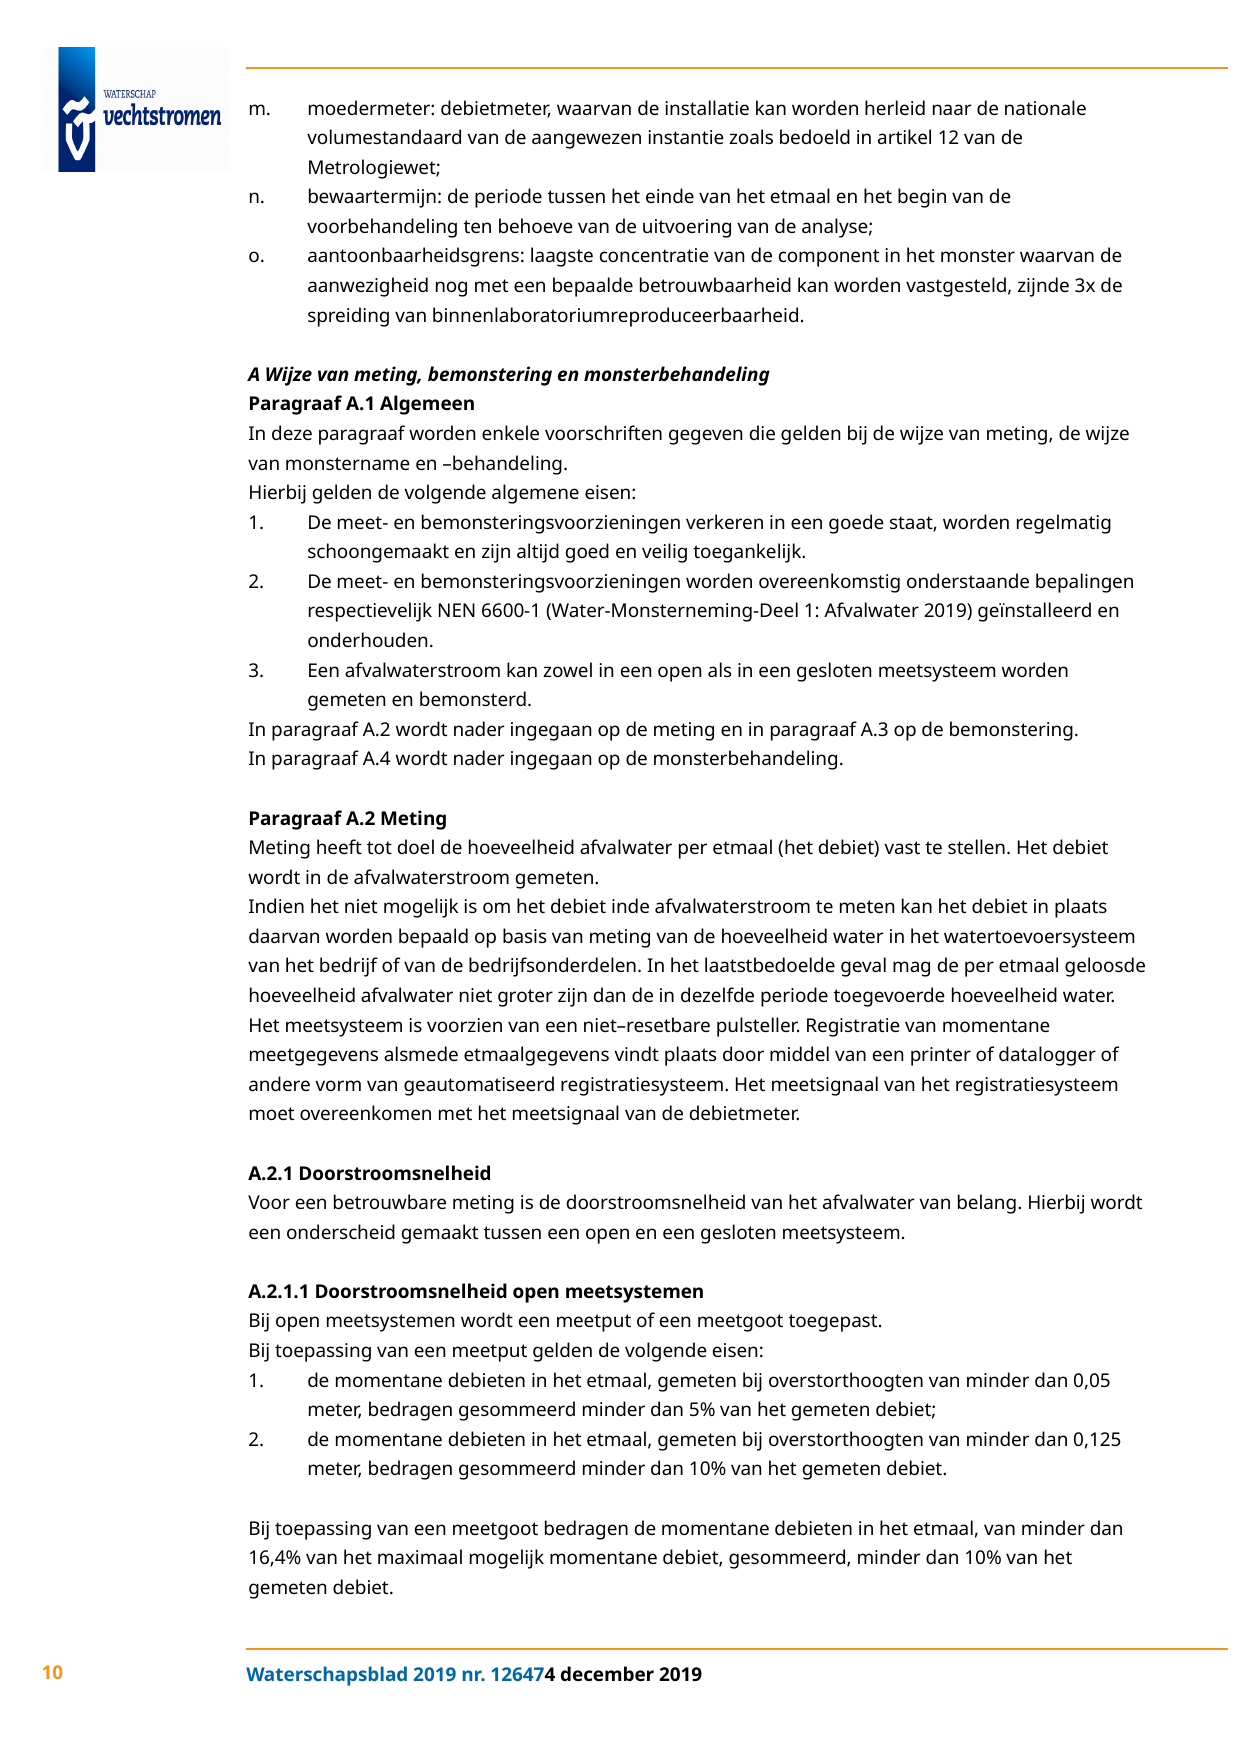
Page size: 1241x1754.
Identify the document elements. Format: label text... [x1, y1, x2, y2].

text Bij toepassing van een meetgoot bedragen de momentane debieten in het etmaal, van minder dan 16,4% van het maximaal mogelijk momentane debiet, gesommeerd, minder dan 10% van het gemeten debiet. [248, 1515, 1152, 1600]
list Een afvalwaterstroom kan zowel in een open als in een gesloten meetsysteem worden gemeten en bemonsterd. [248, 657, 1152, 712]
text Paragraaf A.2 Meting [248, 805, 1152, 831]
text Indien het niet mogelijk is om het debiet inde afvalwaterstroom te meten kan het debiet in plaats daarvan worden bepaald op basis van meting van de hoeveelheid water in het watertoevoersysteem van het bedrijf of van de bedrijfsonderdelen. In het laatstbedoelde geval mag de per etmaal geloosde hoeveelheid afvalwater niet groter zijn dan de in dezelfde periode toegevoerde hoeveelheid water. Het meetsysteem is voorzien van een niet–resetbare pulsteller. Registratie van momentane meetgegevens alsmede etmaalgegevens vindt plaats door middel van een printer of datalogger of andere vorm van geautomatiseerd registratiesysteem. Het meetsignaal van het registratiesysteem moet overeenkomen met het meetsignaal van de debietmeter. [248, 893, 1152, 1126]
text Meting heeft tot doel de hoeveelheid afvalwater per etmaal (het debiet) vast te stellen. Het debiet wordt in de afvalwaterstroom gemeten. [248, 834, 1152, 890]
text Bij open meetsystemen wordt een meetput of een meetgoot toegepast. [248, 1308, 1152, 1333]
text In deze paragraaf worden enkele voorschriften gegeven die gelden bij de wijze van meting, de wijze van monstername en –behandeling. [248, 420, 1152, 476]
text Hierbij gelden de volgende algemene eisen: [248, 479, 1152, 505]
text In paragraaf A.4 wordt nader ingegaan op de monsterbehandeling. [248, 746, 1152, 771]
picture [41, 47, 231, 172]
list de momentane debieten in het etmaal, gemeten bij overstorthoogten van minder dan 0,125 meter, bedragen gesommeerd minder dan 10% van het gemeten debiet. [248, 1426, 1152, 1481]
text Voor een betrouwbare meting is de doorstroomsnelheid van het afvalwater van belang. Hierbij wordt een onderscheid gemaakt tussen een open en een gesloten meetsysteem. [248, 1189, 1152, 1245]
list De meet- en bemonsteringsvoorzieningen worden overeenkomstig onderstaande bepalingen respectievelijk NEN 6600-1 (Water-Monsterneming-Deel 1: Afvalwater 2019) geïnstalleerd en onderhouden. [248, 568, 1152, 653]
list de momentane debieten in het etmaal, gemeten bij overstorthoogten van minder dan 0,05 meter, bedragen gesommeerd minder dan 5% van het gemeten debiet; [248, 1367, 1152, 1422]
list aantoonbaarheidsgrens: laagste concentratie van de component in het monster waarvan de aanwezigheid nog met een bepaalde betrouwbaarheid kan worden vastgesteld, zijnde 3x de spreiding van binnenlaboratoriumreproduceerbaarheid. [248, 243, 1152, 328]
text A.2.1 Doorstroomsnelheid [248, 1160, 1152, 1186]
text A.2.1.1 Doorstroomsnelheid open meetsystemen [248, 1278, 1152, 1304]
text Bij toepassing van een meetput gelden de volgende eisen: [248, 1337, 1152, 1363]
text A Wijze van meting, bemonstering en monsterbehandeling [248, 361, 1152, 387]
list De meet- en bemonsteringsvoorzieningen verkeren in een goede staat, worden regelmatig schoongemaakt en zijn altijd goed en veilig toegankelijk. [248, 509, 1152, 564]
text Paragraaf A.1 Algemeen [248, 391, 1152, 416]
list moedermeter: debietmeter, waarvan de installatie kan worden herleid naar de nationale volumestandaard van de aangewezen instantie zoals bedoeld in artikel 12 van de Metrologiewet; [248, 95, 1152, 180]
list bewaartermijn: de periode tussen het einde van het etmaal en het begin van de voorbehandeling ten behoeve van de uitvoering van de analyse; [248, 183, 1152, 239]
text In paragraaf A.2 wordt nader ingegaan op de meting en in paragraaf A.3 op de bemonstering. [248, 716, 1152, 742]
